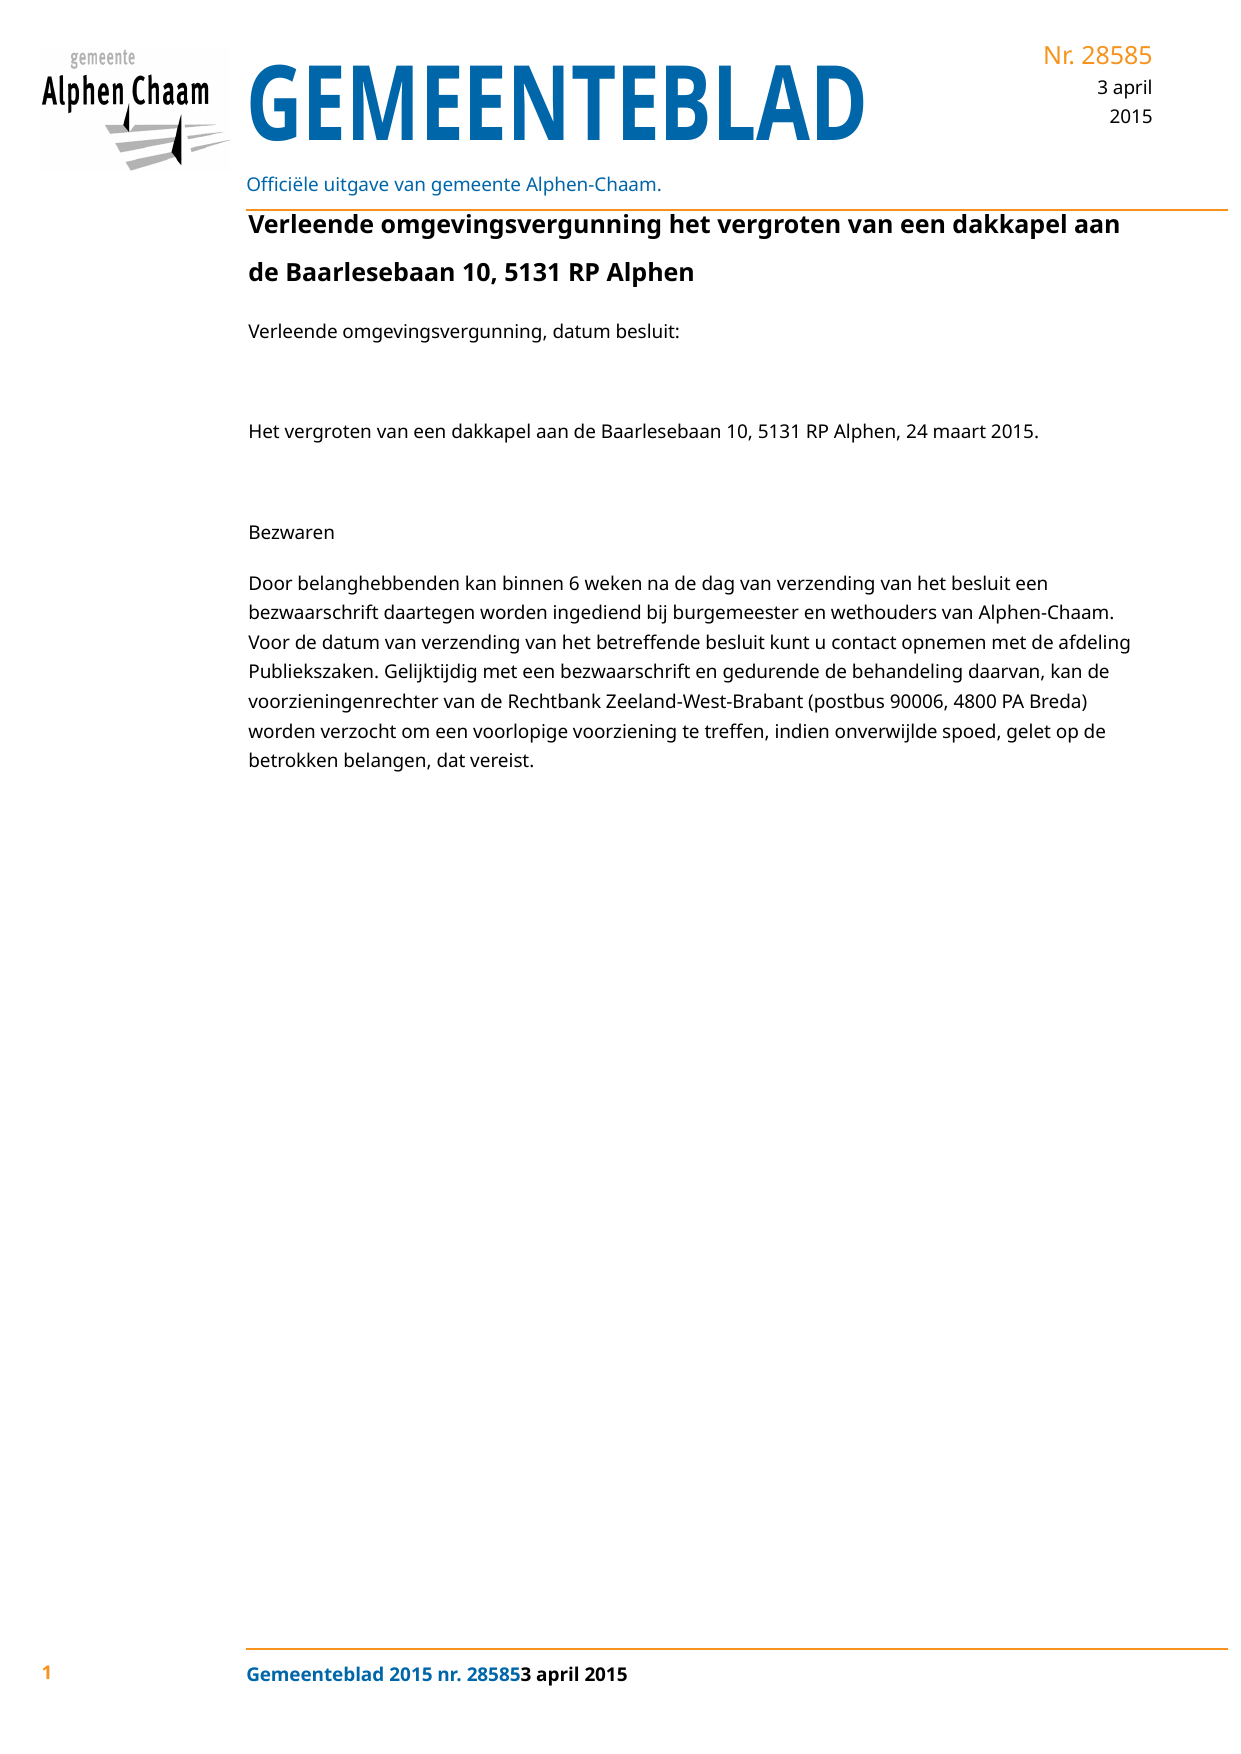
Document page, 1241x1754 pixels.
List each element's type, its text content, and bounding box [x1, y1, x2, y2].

text Door belanghebbenden kan binnen 6 weken na de dag van verzending van het besluit een bezwaarschrift daartegen worden ingediend bij burgemeester en wethouders van Alphen-Chaam. Voor de datum van verzending van het betreffende besluit kunt u contact opnemen met de afdeling Publiekszaken. Gelijktijdig met een bezwaarschrift en gedurende de behandeling daarvan, kan de voorzieningenrechter van de Rechtbank Zeeland-West-Brabant (postbus 90006, 4800 PA Breda) worden verzocht om een voorlopige voorziening te treffen, indien onverwijlde spoed, gelet op de betrokken belangen, dat vereist. [248, 570, 1152, 773]
text Verleende omgevingsvergunning, datum besluit: [248, 318, 1152, 344]
text Bezwaren [248, 519, 1152, 545]
text Het vergroten van een dakkapel aan de Baarlesebaan 10, 5131 RP Alphen, 24 maart 2015. [248, 419, 1152, 444]
picture [41, 47, 231, 172]
text Verleende omgevingsvergunning het vergroten van een dakkapel aan de Baarlesebaan 10, 5131 RP Alphen [248, 211, 1152, 288]
